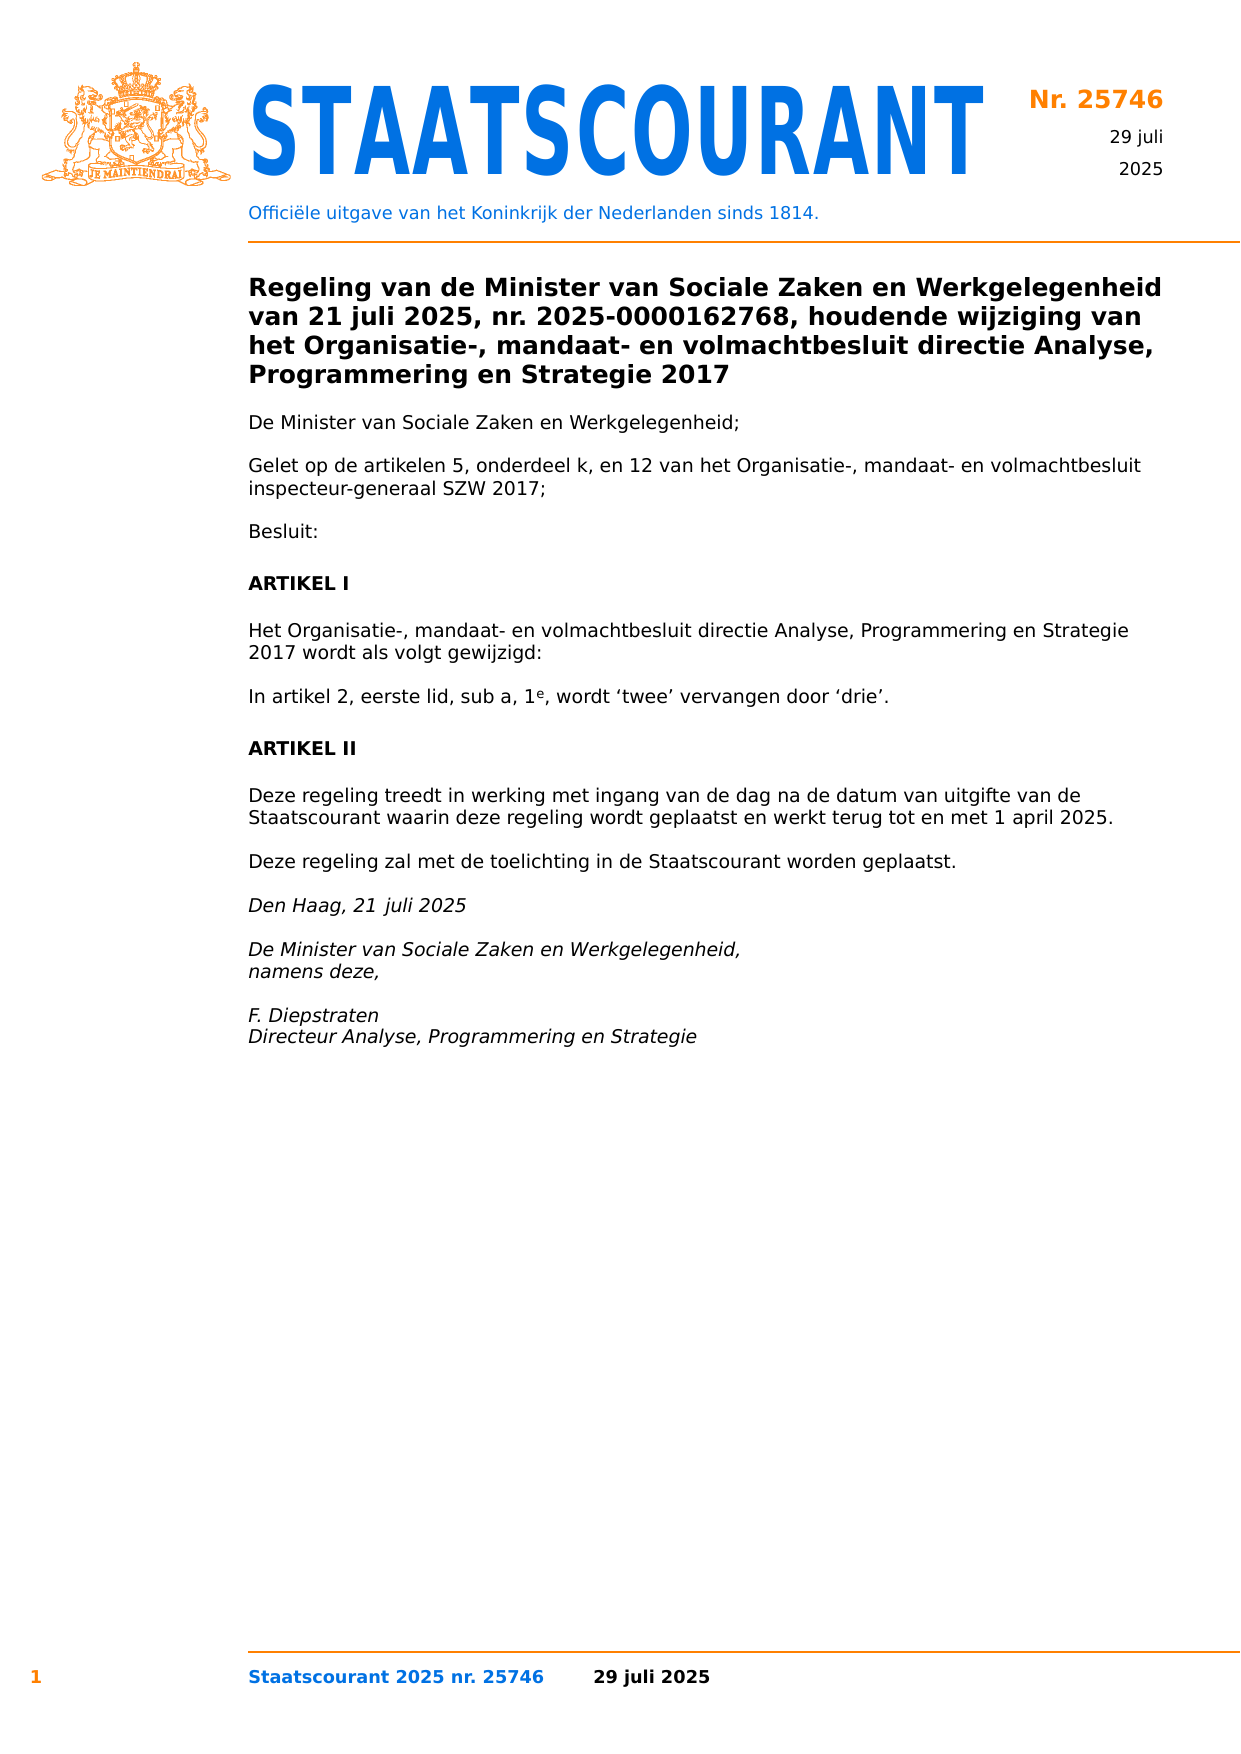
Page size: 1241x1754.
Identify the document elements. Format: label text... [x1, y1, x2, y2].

text De Minister van Sociale Zaken en Werkgelegenheid; [248, 412, 1163, 433]
subtitle ARTIKEL I [248, 573, 1163, 595]
subtitle ARTIKEL II [248, 738, 1163, 760]
subtitle Regeling van de Minister van Sociale Zaken en Werkgelegenheid van 21 juli 2025, nr. 2025-0000162768, houdende wijziging van het Organisatie-, mandaat- en volmachtbesluit directie Analyse, Programmering en Strategie 2017 [248, 273, 1163, 390]
text Gelet op de artikelen 5, onderdeel k, en 12 van het Organisatie-, mandaat- en volmachtbesluit inspecteur-generaal SZW 2017; [248, 455, 1163, 499]
text In artikel 2, eerste lid, sub a, 1e, wordt ‘twee’ vervangen door ‘drie’. [248, 686, 1163, 708]
table_cell 2025 [998, 153, 1240, 203]
table_header Nr. 25746 [998, 62, 1240, 121]
text De Minister van Sociale Zaken en Werkgelegenheid, namens deze, F. Diepstraten Directeur Analyse, Programmering en Strategie [248, 938, 1163, 1048]
table_header STAATSCOURANT [248, 62, 998, 203]
text Deze regeling treedt in werking met ingang van de dag na de datum van uitgifte van de Staatscourant waarin deze regeling wordt geplaatst en werkt terug tot en met 1 april 2025. [248, 785, 1163, 829]
text Deze regeling zal met de toelichting in de Staatscourant worden geplaatst. [248, 851, 1163, 873]
table_cell Officiële uitgave van het Koninkrijk der Nederlanden sinds 1814. [248, 203, 1240, 241]
table_header [25, 62, 248, 241]
text Den Haag, 21 juli 2025 [248, 895, 1163, 917]
text Besluit: [248, 521, 1163, 543]
table_cell 29 juli [998, 121, 1240, 153]
text Het Organisatie-, mandaat- en volmachtbesluit directie Analyse, Programmering en Strategie 2017 wordt als volgt gewijzigd: [248, 620, 1163, 664]
picture [41, 62, 231, 186]
